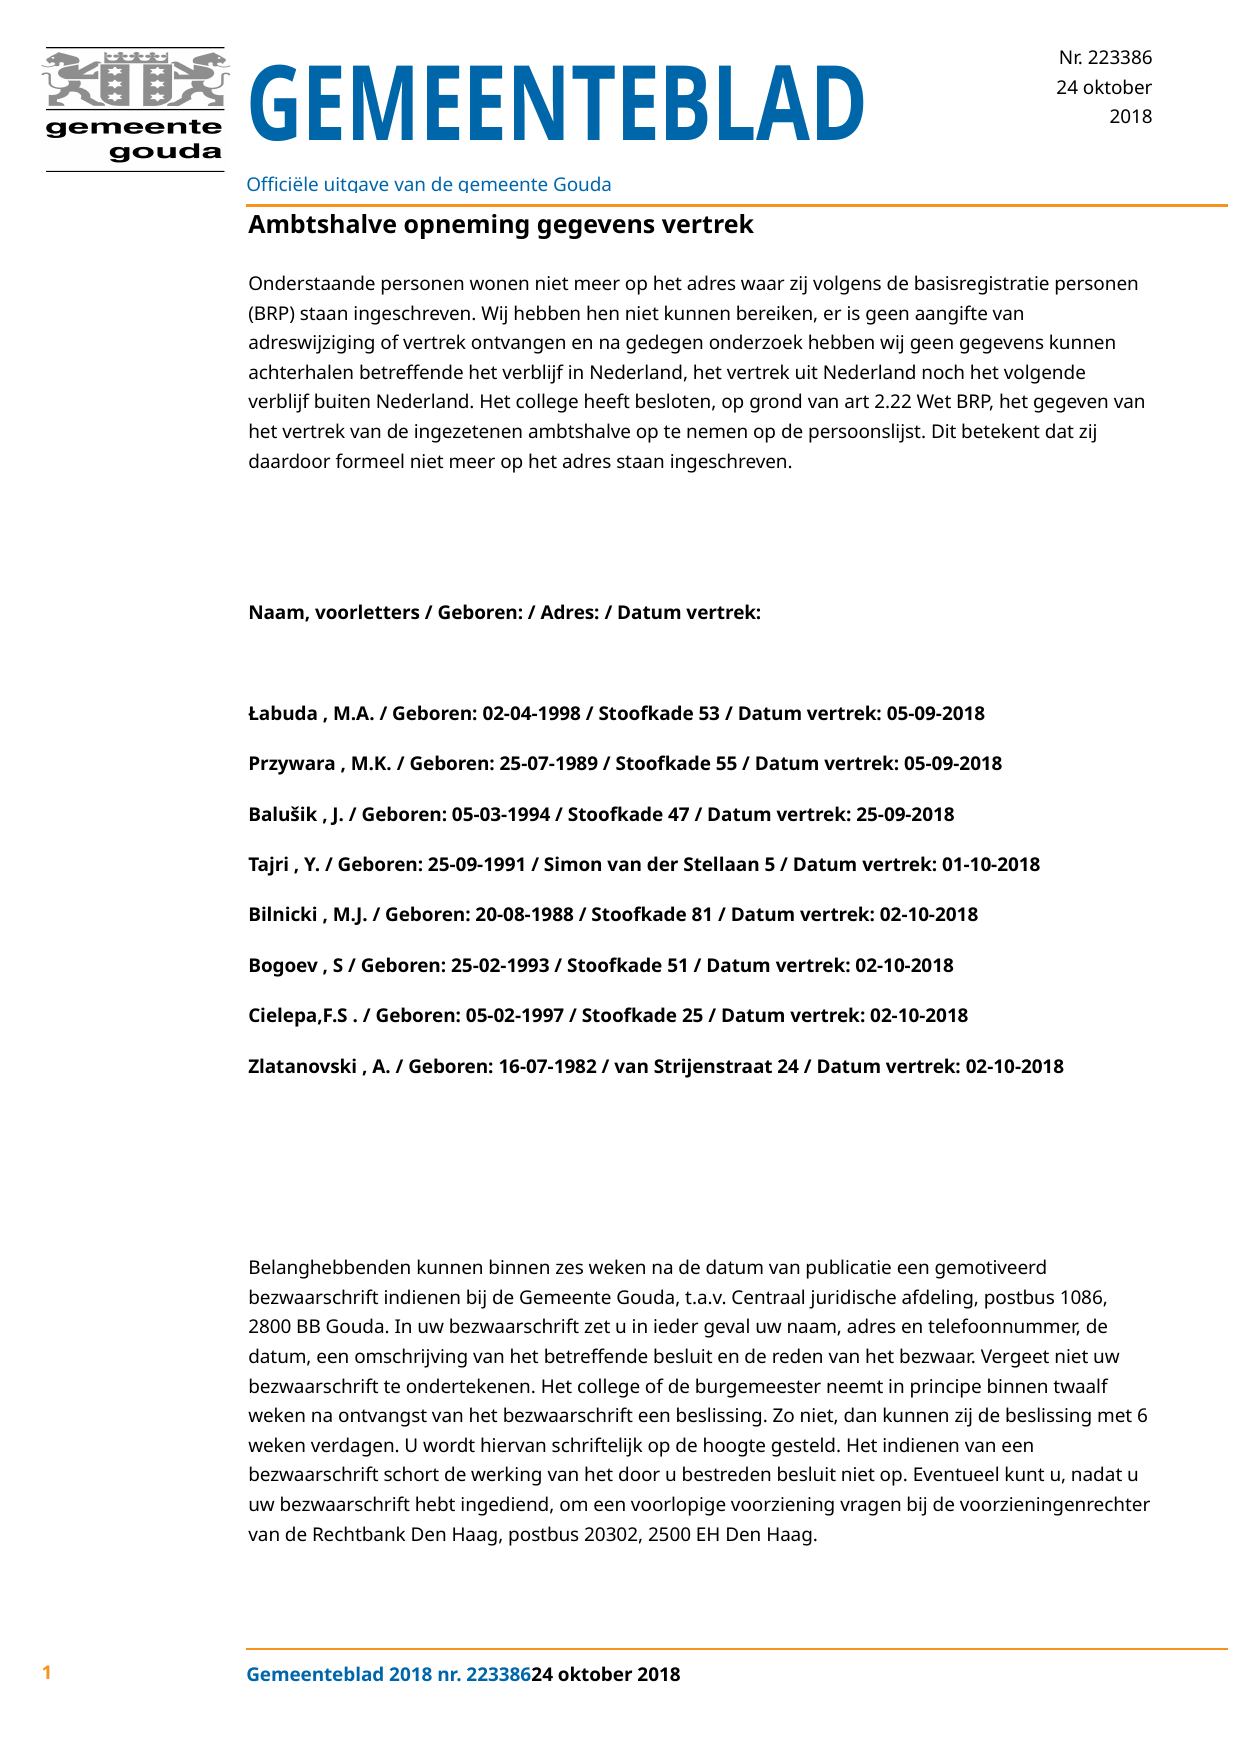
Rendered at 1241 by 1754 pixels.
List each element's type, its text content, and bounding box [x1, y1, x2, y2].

text Bogoev , S / Geboren: 25-02-1993 / Stoofkade 51 / Datum vertrek: 02-10-2018 [248, 952, 1152, 978]
text Zlatanovski , A. / Geboren: 16-07-1982 / van Strijenstraat 24 / Datum vertrek: 02-10-2018 [248, 1053, 1152, 1078]
text Cielepa,F.S . / Geboren: 05-02-1997 / Stoofkade 25 / Datum vertrek: 02-10-2018 [248, 1002, 1152, 1028]
text Przywara , M.K. / Geboren: 25-07-1989 / Stoofkade 55 / Datum vertrek: 05-09-2018 [248, 750, 1152, 776]
text Onderstaande personen wonen niet meer op het adres waar zij volgens de basisregistratie personen (BRP) staan ingeschreven. Wij hebben hen niet kunnen bereiken, er is geen aangifte van adreswijziging of vertrek ontvangen en na gedegen onderzoek hebben wij geen gegevens kunnen achterhalen betreffende het verblijf in Nederland, het vertrek uit Nederland noch het volgende verblijf buiten Nederland. Het college heeft besloten, op grond van art 2.22 Wet BRP, het gegeven van het vertrek van de ingezetenen ambtshalve op te nemen op de persoonslijst. Dit betekent dat zij daardoor formeel niet meer op het adres staan ingeschreven. [248, 270, 1152, 473]
text Tajri , Y. / Geboren: 25-09-1991 / Simon van der Stellaan 5 / Datum vertrek: 01-10-2018 [248, 851, 1152, 877]
text Belanghebbenden kunnen binnen zes weken na de datum van publicatie een gemotiveerd bezwaarschrift indienen bij de Gemeente Gouda, t.a.v. Centraal juridische afdeling, postbus 1086, 2800 BB Gouda. In uw bezwaarschrift zet u in ieder geval uw naam, adres en telefoonnummer, de datum, een omschrijving van het betreffende besluit en de reden van het bezwaar. Vergeet niet uw bezwaarschrift te ondertekenen. Het college of de burgemeester neemt in principe binnen twaalf weken na ontvangst van het bezwaarschrift een beslissing. Zo niet, dan kunnen zij de beslissing met 6 weken verdagen. U wordt hiervan schriftelijk op de hoogte gesteld. Het indienen van een bezwaarschrift schort de werking van het door u bestreden besluit niet op. Eventueel kunt u, nadat u uw bezwaarschrift hebt ingediend, om een voorlopige voorziening vragen bij de voorzieningenrechter van de Rechtbank Den Haag, postbus 20302, 2500 EH Den Haag. [248, 1254, 1152, 1546]
picture [41, 47, 231, 172]
text Ambtshalve opneming gegevens vertrek [248, 207, 1152, 241]
text Bilnicki , M.J. / Geboren: 20-08-1988 / Stoofkade 81 / Datum vertrek: 02-10-2018 [248, 902, 1152, 927]
text Naam, voorletters / Geboren: / Adres: / Datum vertrek: [248, 599, 1152, 625]
text Łabuda , M.A. / Geboren: 02-04-1998 / Stoofkade 53 / Datum vertrek: 05-09-2018 [248, 700, 1152, 726]
text Balušik , J. / Geboren: 05-03-1994 / Stoofkade 47 / Datum vertrek: 25-09-2018 [248, 801, 1152, 826]
